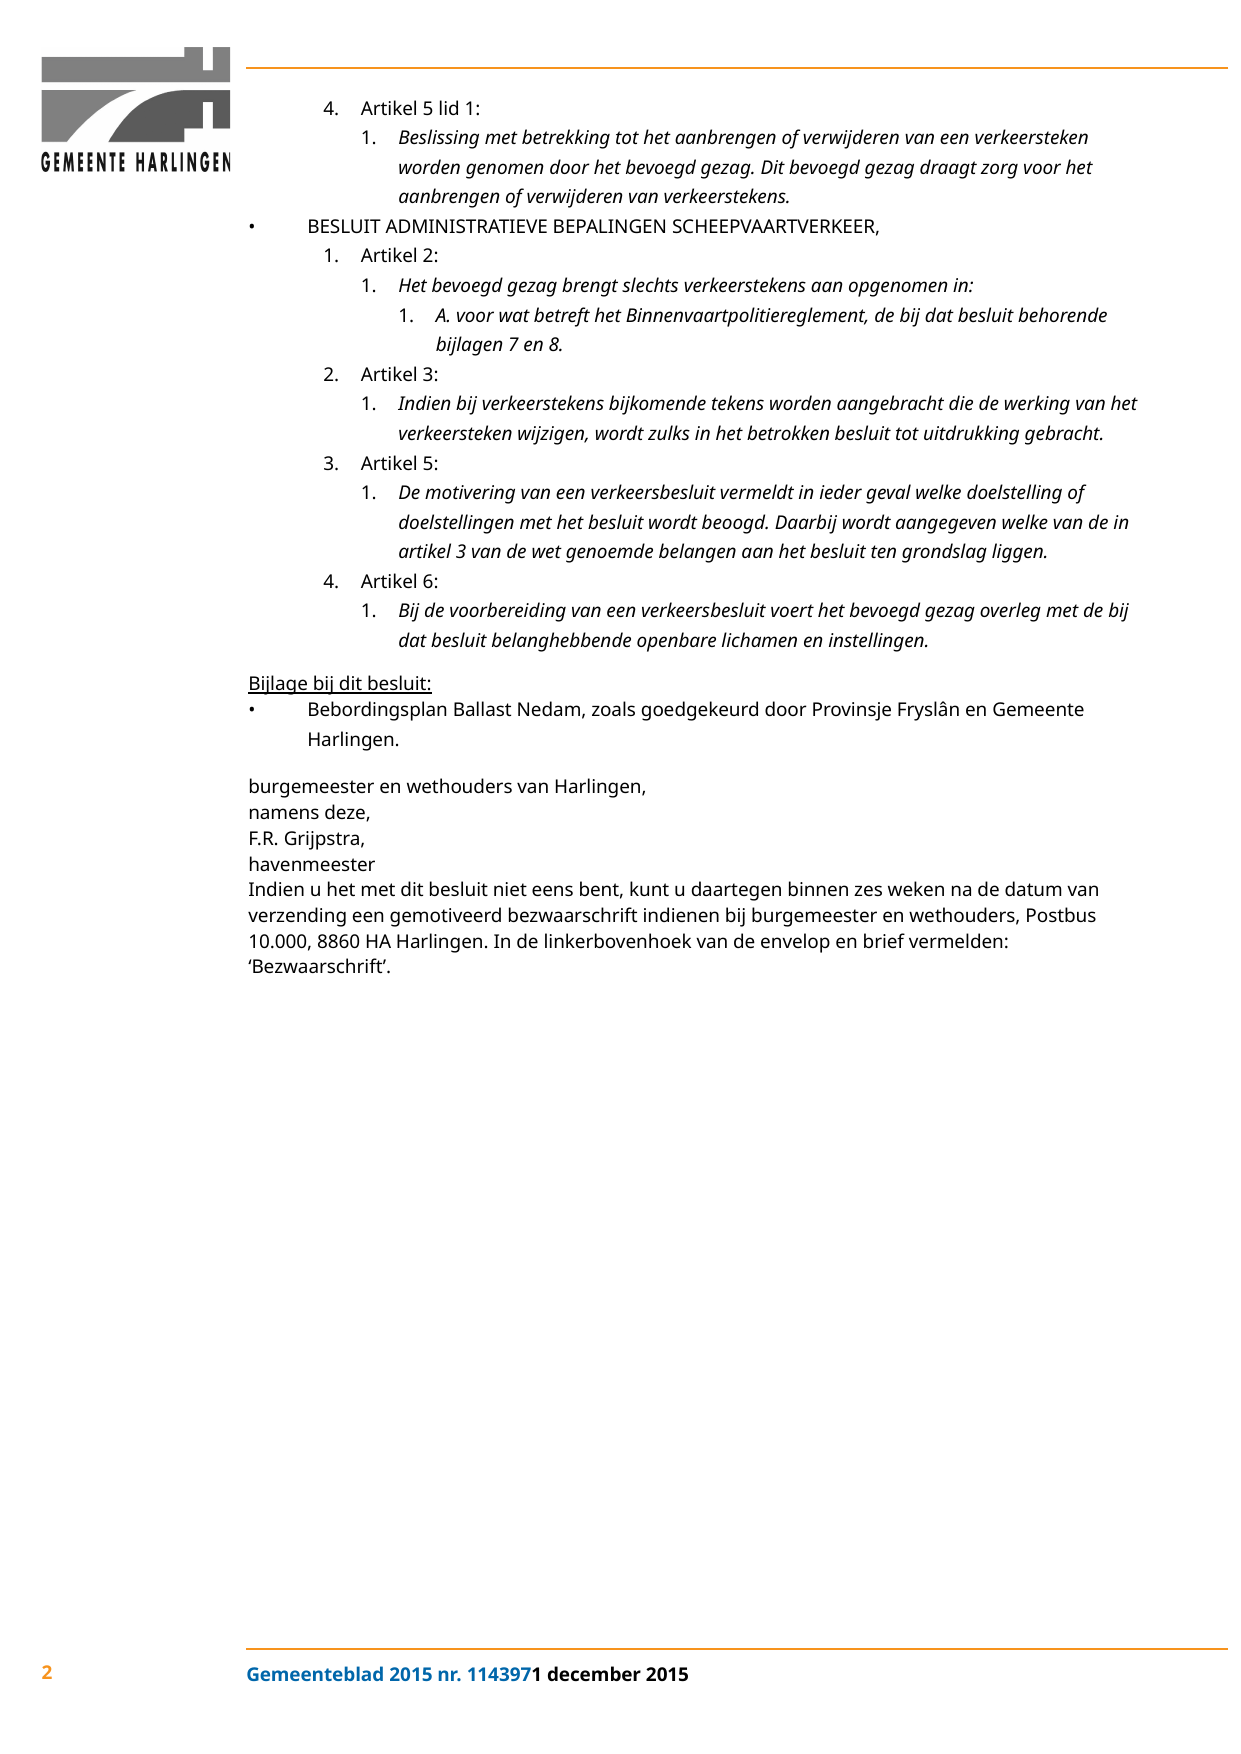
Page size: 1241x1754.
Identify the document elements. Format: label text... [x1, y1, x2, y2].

list Indien bij verkeerstekens bijkomende tekens worden aangebracht die de werking van het verkeersteken wijzigen, wordt zulks in het betrokken besluit tot uitdrukking gebracht. [361, 391, 1152, 446]
list De motivering van een verkeersbesluit vermeldt in ieder geval welke doelstelling of doelstellingen met het besluit wordt beoogd. Daarbij wordt aangegeven welke van de in artikel 3 van de wet genoemde belangen aan het besluit ten grondslag liggen. [361, 479, 1152, 564]
list Artikel 3: [323, 361, 1152, 387]
list Beslissing met betrekking tot het aanbrengen of verwijderen van een verkeersteken worden genomen door het bevoegd gezag. Dit bevoegd gezag draagt zorg voor het aanbrengen of verwijderen van verkeerstekens. [361, 124, 1152, 209]
list Bij de voorbereiding van een verkeersbesluit voert het bevoegd gezag overleg met de bij dat besluit belanghebbende openbare lichamen en instellingen. [361, 598, 1152, 653]
list Het bevoegd gezag brengt slechts verkeerstekens aan opgenomen in: [361, 272, 1152, 298]
list Artikel 6: [323, 568, 1152, 594]
list A. voor wat betreft het Binnenvaartpolitiereglement, de bij dat besluit behorende bijlagen 7 en 8. [398, 302, 1152, 357]
list Bebordingsplan Ballast Nedam, zoals goedgekeurd door Provinsje Fryslân en Gemeente Harlingen. [248, 696, 1152, 751]
text namens deze, [248, 799, 1152, 825]
list Artikel 2: [323, 243, 1152, 268]
text havenmeester [248, 851, 1152, 876]
text Indien u het met dit besluit niet eens bent, kunt u daartegen binnen zes weken na de datum van verzending een gemotiveerd bezwaarschrift indienen bij burgemeester en wethouders, Postbus 10.000, 8860 HA Harlingen. In de linkerbovenhoek van de envelop en brief vermelden: ‘Bezwaarschrift’. [248, 876, 1152, 979]
list Artikel 5: [323, 450, 1152, 476]
list BESLUIT ADMINISTRATIEVE BEPALINGEN SCHEEPVAARTVERKEER, [248, 213, 1152, 239]
text F.R. Grijpstra, [248, 825, 1152, 851]
list Artikel 5 lid 1: [323, 95, 1152, 121]
text Bijlage bij dit besluit: [248, 670, 1152, 696]
text burgemeester en wethouders van Harlingen, [248, 773, 1152, 799]
picture [41, 47, 231, 172]
